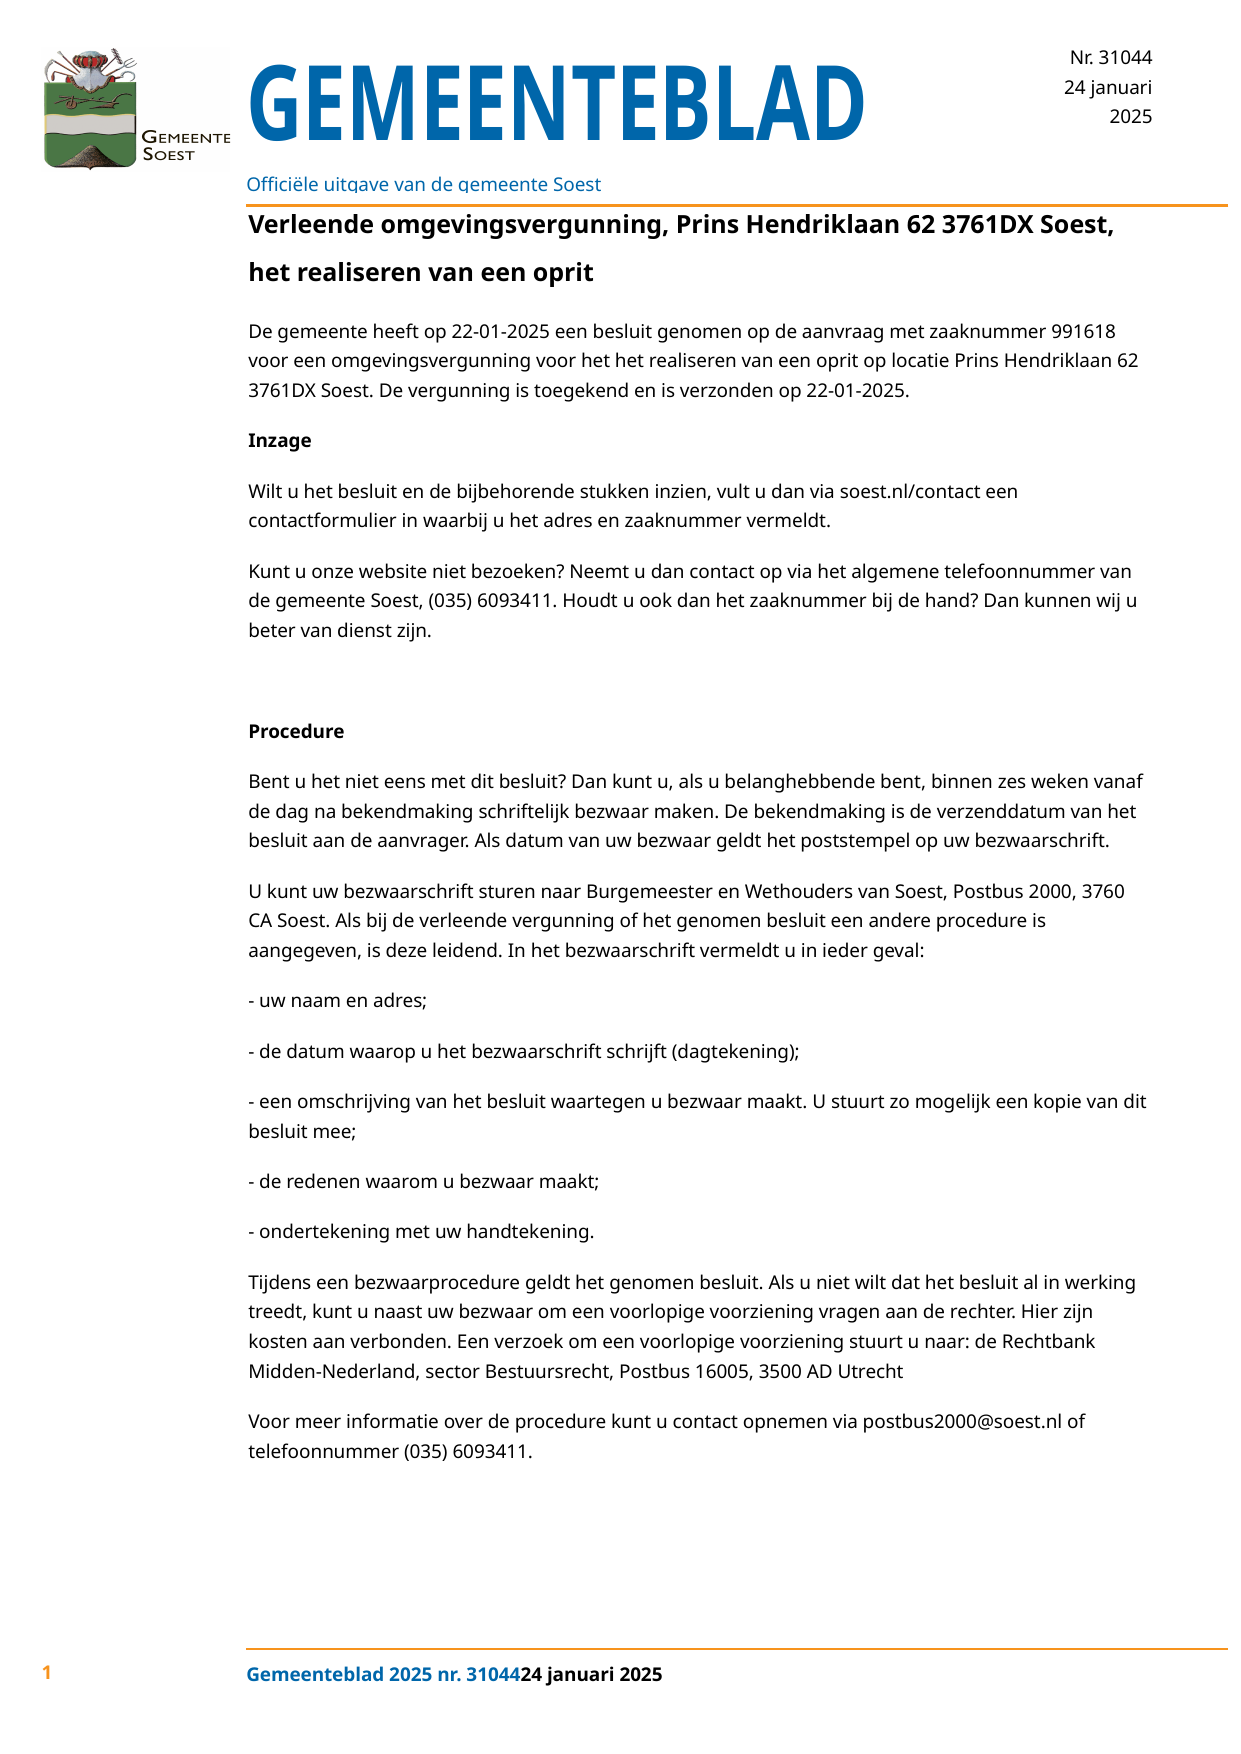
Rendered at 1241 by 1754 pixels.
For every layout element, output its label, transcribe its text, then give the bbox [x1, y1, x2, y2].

text - ondertekening met uw handtekening. [248, 1219, 1152, 1244]
text Inzage [248, 427, 1152, 453]
text - de redenen waarom u bezwaar maakt; [248, 1168, 1152, 1194]
text Verleende omgevingsvergunning, Prins Hendriklaan 62 3761DX Soest, het realiseren van een oprit [248, 207, 1152, 288]
text - uw naam en adres; [248, 987, 1152, 1013]
text - de datum waarop u het bezwaarschrift schrijft (dagtekening); [248, 1038, 1152, 1064]
text U kunt uw bezwaarschrift sturen naar Burgemeester en Wethouders van Soest, Postbus 2000, 3760 CA Soest. Als bij de verleende vergunning of het genomen besluit een andere procedure is aangegeven, is deze leidend. In het bezwaarschrift vermeldt u in ieder geval: [248, 878, 1152, 963]
text Wilt u het besluit en de bijbehorende stukken inzien, vult u dan via soest.nl/contact een contactformulier in waarbij u het adres en zaaknummer vermeldt. [248, 478, 1152, 533]
text Voor meer informatie over de procedure kunt u contact opnemen via postbus2000@soest.nl of telefoonnummer (035) 6093411. [248, 1408, 1152, 1464]
text - een omschrijving van het besluit waartegen u bezwaar maakt. U stuurt zo mogelijk een kopie van dit besluit mee; [248, 1088, 1152, 1144]
text De gemeente heeft op 22-01-2025 een besluit genomen op de aanvraag met zaaknummer 991618 voor een omgevingsvergunning voor het het realiseren van een oprit op locatie Prins Hendriklaan 62 3761DX Soest. De vergunning is toegekend en is verzonden op 22-01-2025. [248, 318, 1152, 403]
text Bent u het niet eens met dit besluit? Dan kunt u, als u belanghebbende bent, binnen zes weken vanaf de dag na bekendmaking schriftelijk bezwaar maken. De bekendmaking is de verzenddatum van het besluit aan de aanvrager. Als datum van uw bezwaar geldt het poststempel op uw bezwaarschrift. [248, 768, 1152, 853]
picture [41, 47, 231, 172]
text Procedure [248, 718, 1152, 744]
text Tijdens een bezwaarprocedure geldt het genomen besluit. Als u niet wilt dat het besluit al in werking treedt, kunt u naast uw bezwaar om een voorlopige voorziening vragen aan de rechter. Hier zijn kosten aan verbonden. Een verzoek om een voorlopige voorziening stuurt u naar: de Rechtbank Midden-Nederland, sector Bestuursrecht, Postbus 16005, 3500 AD Utrecht [248, 1269, 1152, 1384]
text Kunt u onze website niet bezoeken? Neemt u dan contact op via het algemene telefoonnummer van de gemeente Soest, (035) 6093411. Houdt u ook dan het zaaknummer bij de hand? Dan kunnen wij u beter van dienst zijn. [248, 558, 1152, 643]
